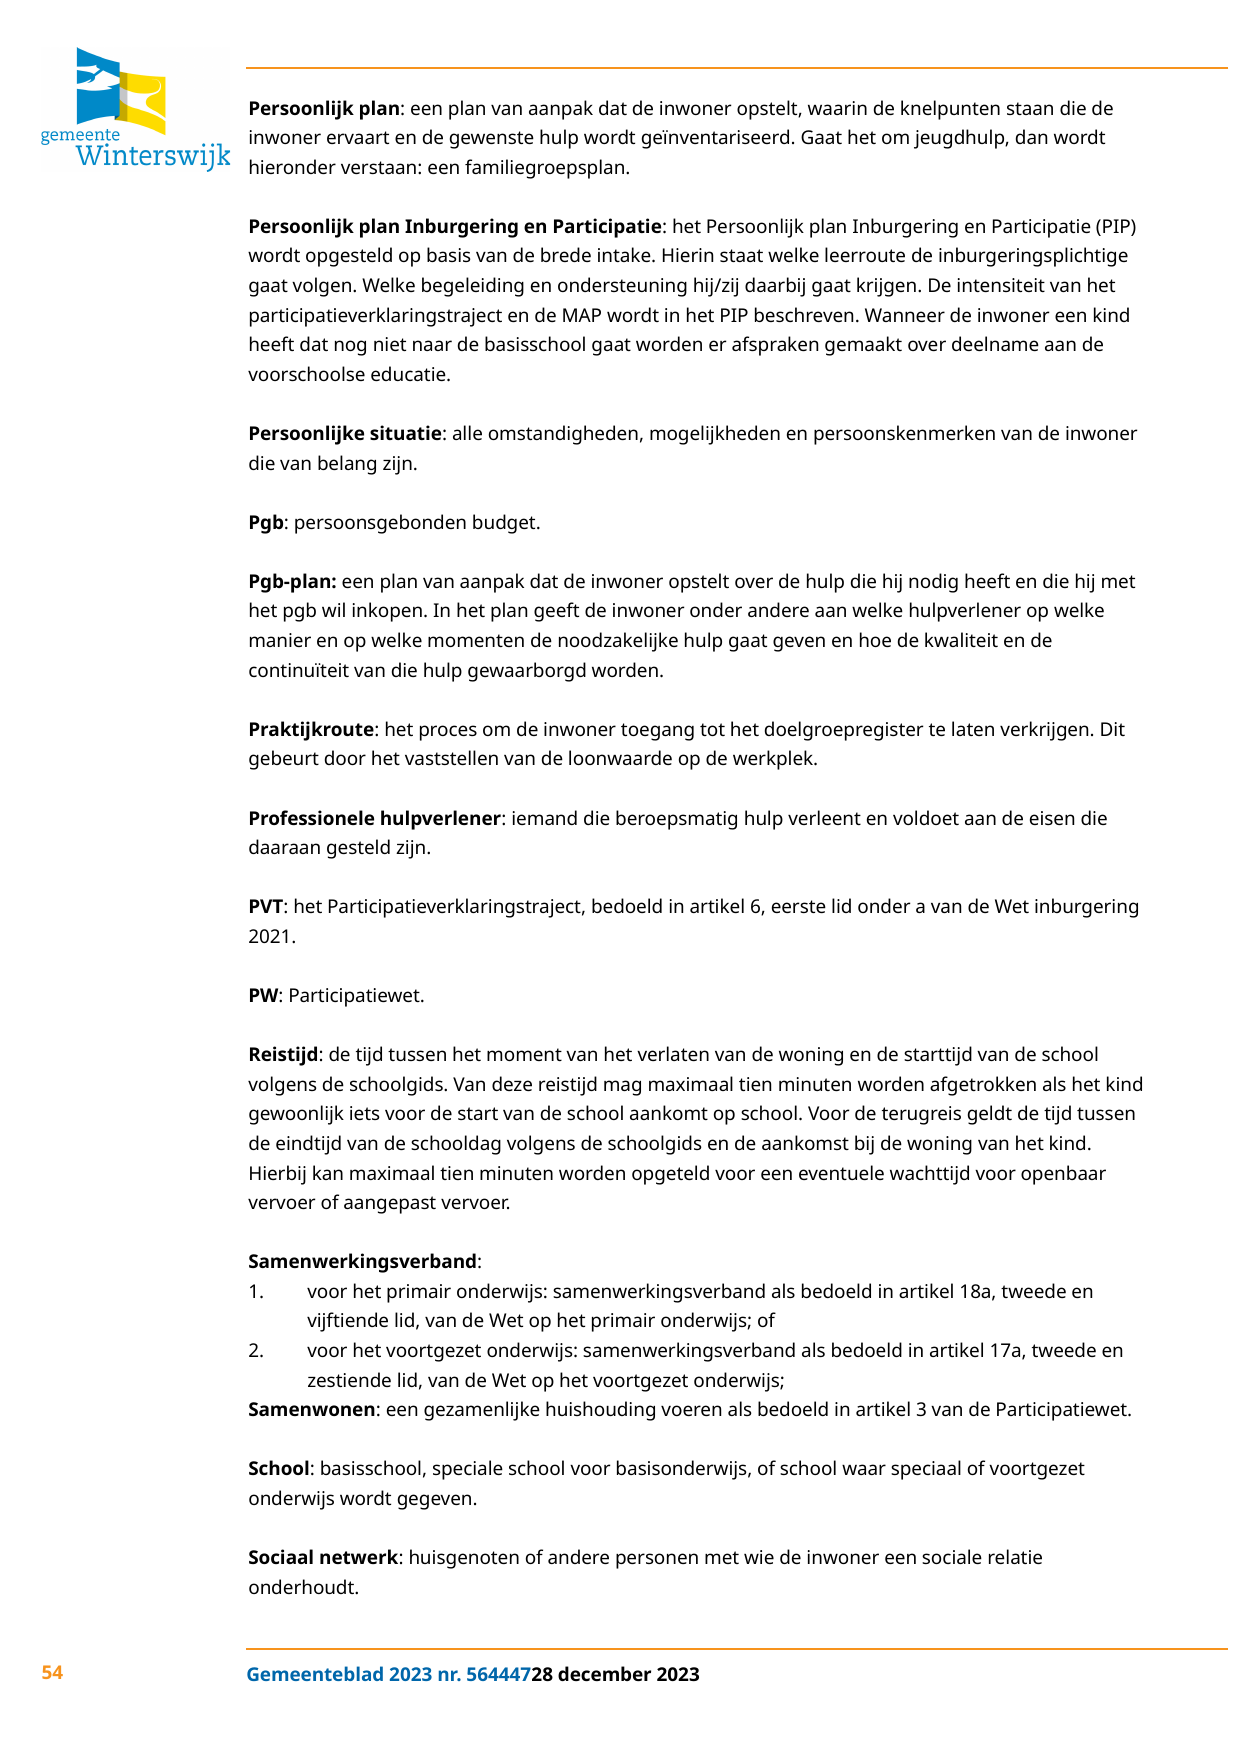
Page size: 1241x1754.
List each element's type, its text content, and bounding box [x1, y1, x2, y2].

text Praktijkroute: het proces om de inwoner toegang tot het doelgroepregister te laten verkrijgen. Dit gebeurt door het vaststellen van de loonwaarde op de werkplek. [248, 716, 1152, 771]
text School: basisschool, speciale school voor basisonderwijs, of school waar speciaal of voortgezet onderwijs wordt gegeven. [248, 1456, 1152, 1511]
text Pgb: persoonsgebonden budget. [248, 509, 1152, 535]
text Samenwonen: een gezamenlijke huishouding voeren als bedoeld in artikel 3 van de Participatiewet. [248, 1396, 1152, 1422]
text PVT: het Participatieverklaringstraject, bedoeld in artikel 6, eerste lid onder a van de Wet inburgering 2021. [248, 893, 1152, 949]
text Sociaal netwerk: huisgenoten of andere personen met wie de inwoner een sociale relatie onderhoudt. [248, 1544, 1152, 1600]
text Pgb-plan: een plan van aanpak dat de inwoner opstelt over de hulp die hij nodig heeft en die hij met het pgb wil inkopen. In het plan geeft de inwoner onder andere aan welke hulpverlener op welke manier en op welke momenten de noodzakelijke hulp gaat geven en hoe de kwaliteit en de continuïteit van die hulp gewaarborgd worden. [248, 568, 1152, 683]
text Persoonlijk plan Inburgering en Participatie: het Persoonlijk plan Inburgering en Participatie (PIP) wordt opgesteld op basis van de brede intake. Hierin staat welke leerroute de inburgeringsplichtige gaat volgen. Welke begeleiding en ondersteuning hij/zij daarbij gaat krijgen. De intensiteit van het participatieverklaringstraject en de MAP wordt in het PIP beschreven. Wanneer de inwoner een kind heeft dat nog niet naar de basisschool gaat worden er afspraken gemaakt over deelname aan de voorschoolse educatie. [248, 213, 1152, 387]
text Persoonlijk plan: een plan van aanpak dat de inwoner opstelt, waarin de knelpunten staan die de inwoner ervaart en de gewenste hulp wordt geïnventariseerd. Gaat het om jeugdhulp, dan wordt hieronder verstaan: een familiegroepsplan. [248, 95, 1152, 180]
list voor het voortgezet onderwijs: samenwerkingsverband als bedoeld in artikel 17a, tweede en zestiende lid, van de Wet op het voortgezet onderwijs; [248, 1337, 1152, 1393]
picture [41, 47, 231, 172]
list voor het primair onderwijs: samenwerkingsverband als bedoeld in artikel 18a, tweede en vijftiende lid, van de Wet op het primair onderwijs; of [248, 1278, 1152, 1333]
picture [225, 153, 231, 162]
text Persoonlijke situatie: alle omstandigheden, mogelijkheden en persoonskenmerken van de inwoner die van belang zijn. [248, 420, 1152, 476]
text Samenwerkingsverband: [248, 1248, 1152, 1274]
text PW: Participatiewet. [248, 982, 1152, 1008]
text Professionele hulpverlener: iemand die beroepsmatig hulp verleent en voldoet aan de eisen die daaraan gesteld zijn. [248, 805, 1152, 860]
text Reistijd: de tijd tussen het moment van het verlaten van de woning en de starttijd van de school volgens de schoolgids. Van deze reistijd mag maximaal tien minuten worden afgetrokken als het kind gewoonlijk iets voor de start van de school aankomt op school. Voor de terugreis geldt de tijd tussen de eindtijd van de schooldag volgens de schoolgids en de aankomst bij de woning van het kind. Hierbij kan maximaal tien minuten worden opgeteld voor een eventuele wachttijd voor openbaar vervoer of aangepast vervoer. [248, 1041, 1152, 1215]
